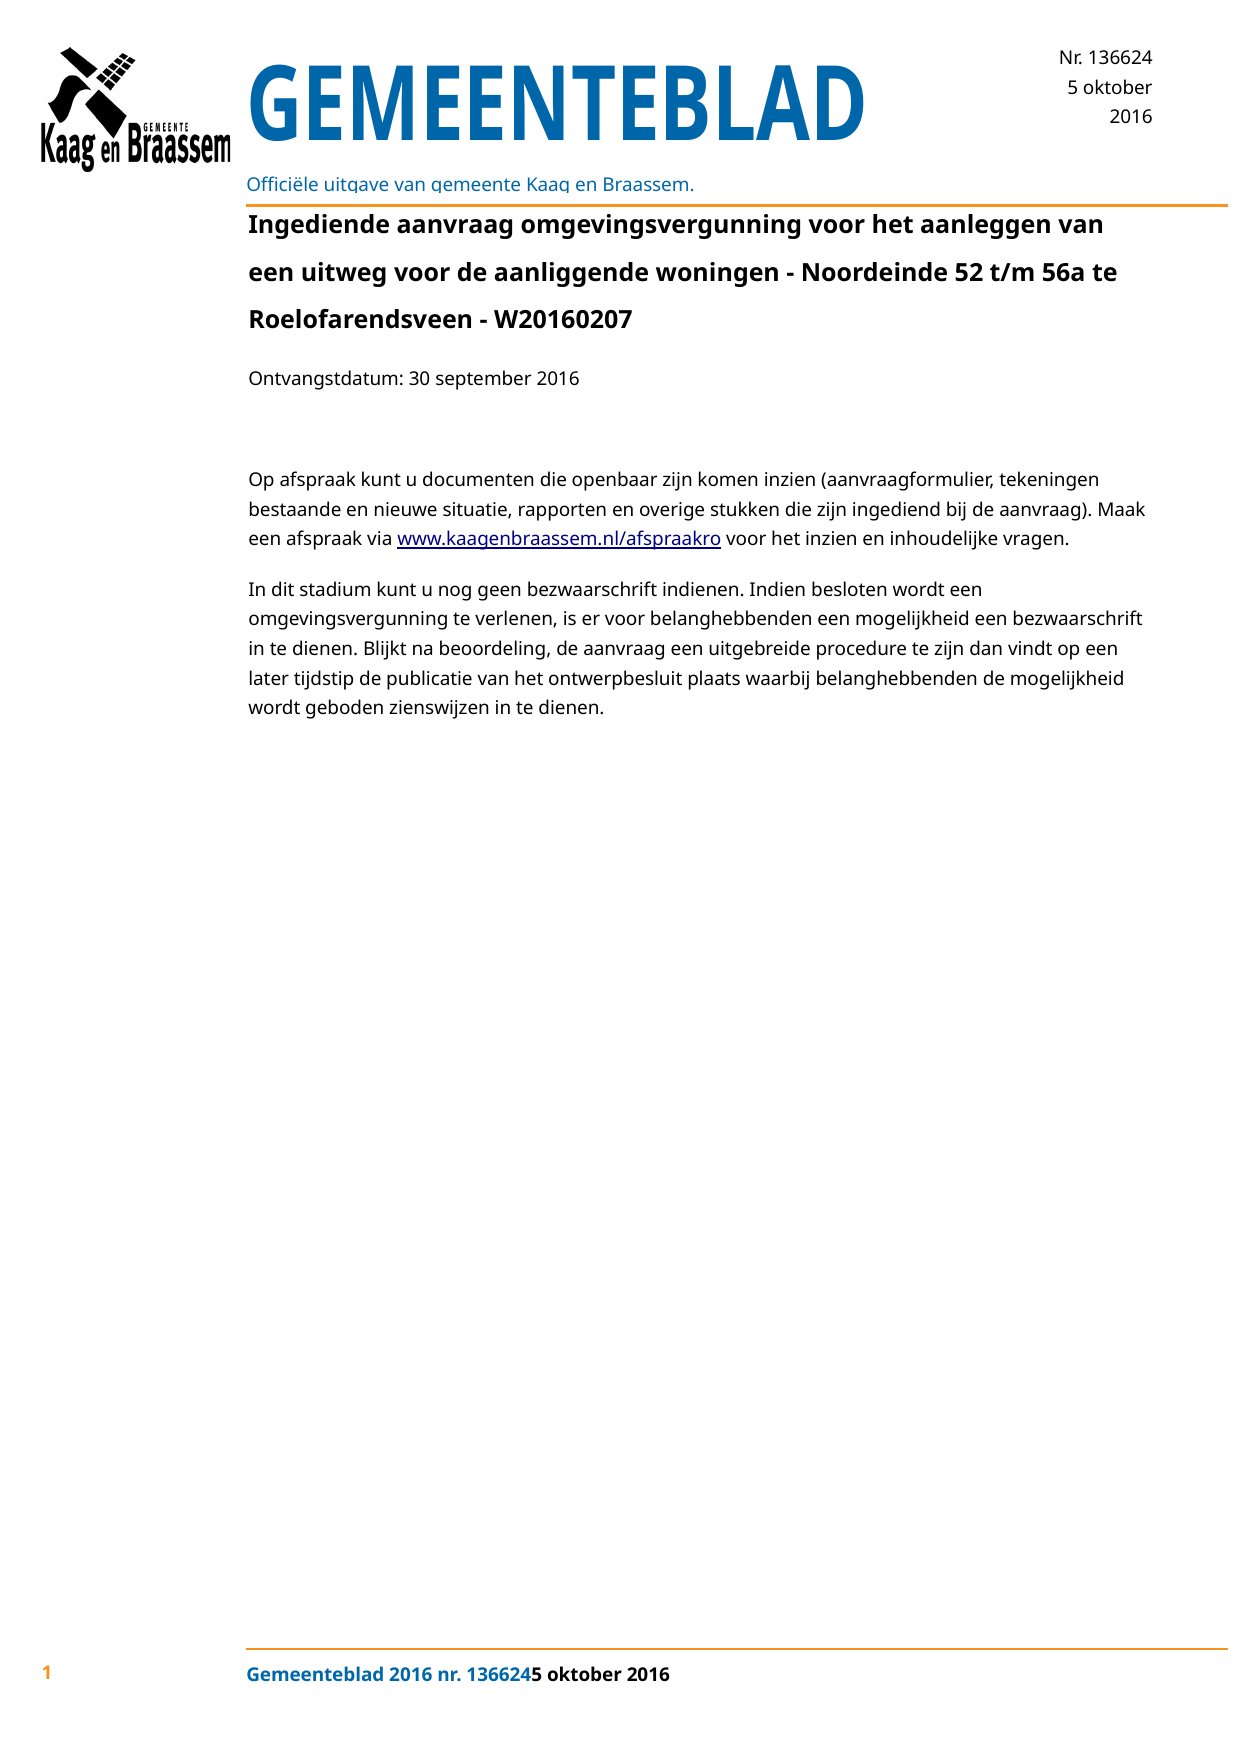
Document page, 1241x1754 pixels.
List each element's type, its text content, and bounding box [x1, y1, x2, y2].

text Op afspraak kunt u documenten die openbaar zijn komen inzien (aanvraagformulier, tekeningen bestaande en nieuwe situatie, rapporten en overige stukken die zijn ingediend bij de aanvraag). Maak een afspraak via www.kaagenbraassem.nl/afspraakro voor het inzien en inhoudelijke vragen. [248, 466, 1152, 551]
text Ontvangstdatum: 30 september 2016 [248, 366, 1152, 391]
text In dit stadium kunt u nog geen bezwaarschrift indienen. Indien besloten wordt een omgevingsvergunning te verlenen, is er voor belanghebbenden een mogelijkheid een bezwaarschrift in te dienen. Blijkt na beoordeling, de aanvraag een uitgebreide procedure te zijn dan vindt op een later tijdstip de publicatie van het ontwerpbesluit plaats waarbij belanghebbenden de mogelijkheid wordt geboden zienswijzen in te dienen. [248, 576, 1152, 720]
text Ingediende aanvraag omgevingsvergunning voor het aanleggen van een uitweg voor de aanliggende woningen - Noordeinde 52 t/m 56a te Roelofarendsveen - W20160207 [248, 207, 1152, 336]
picture [41, 47, 231, 172]
